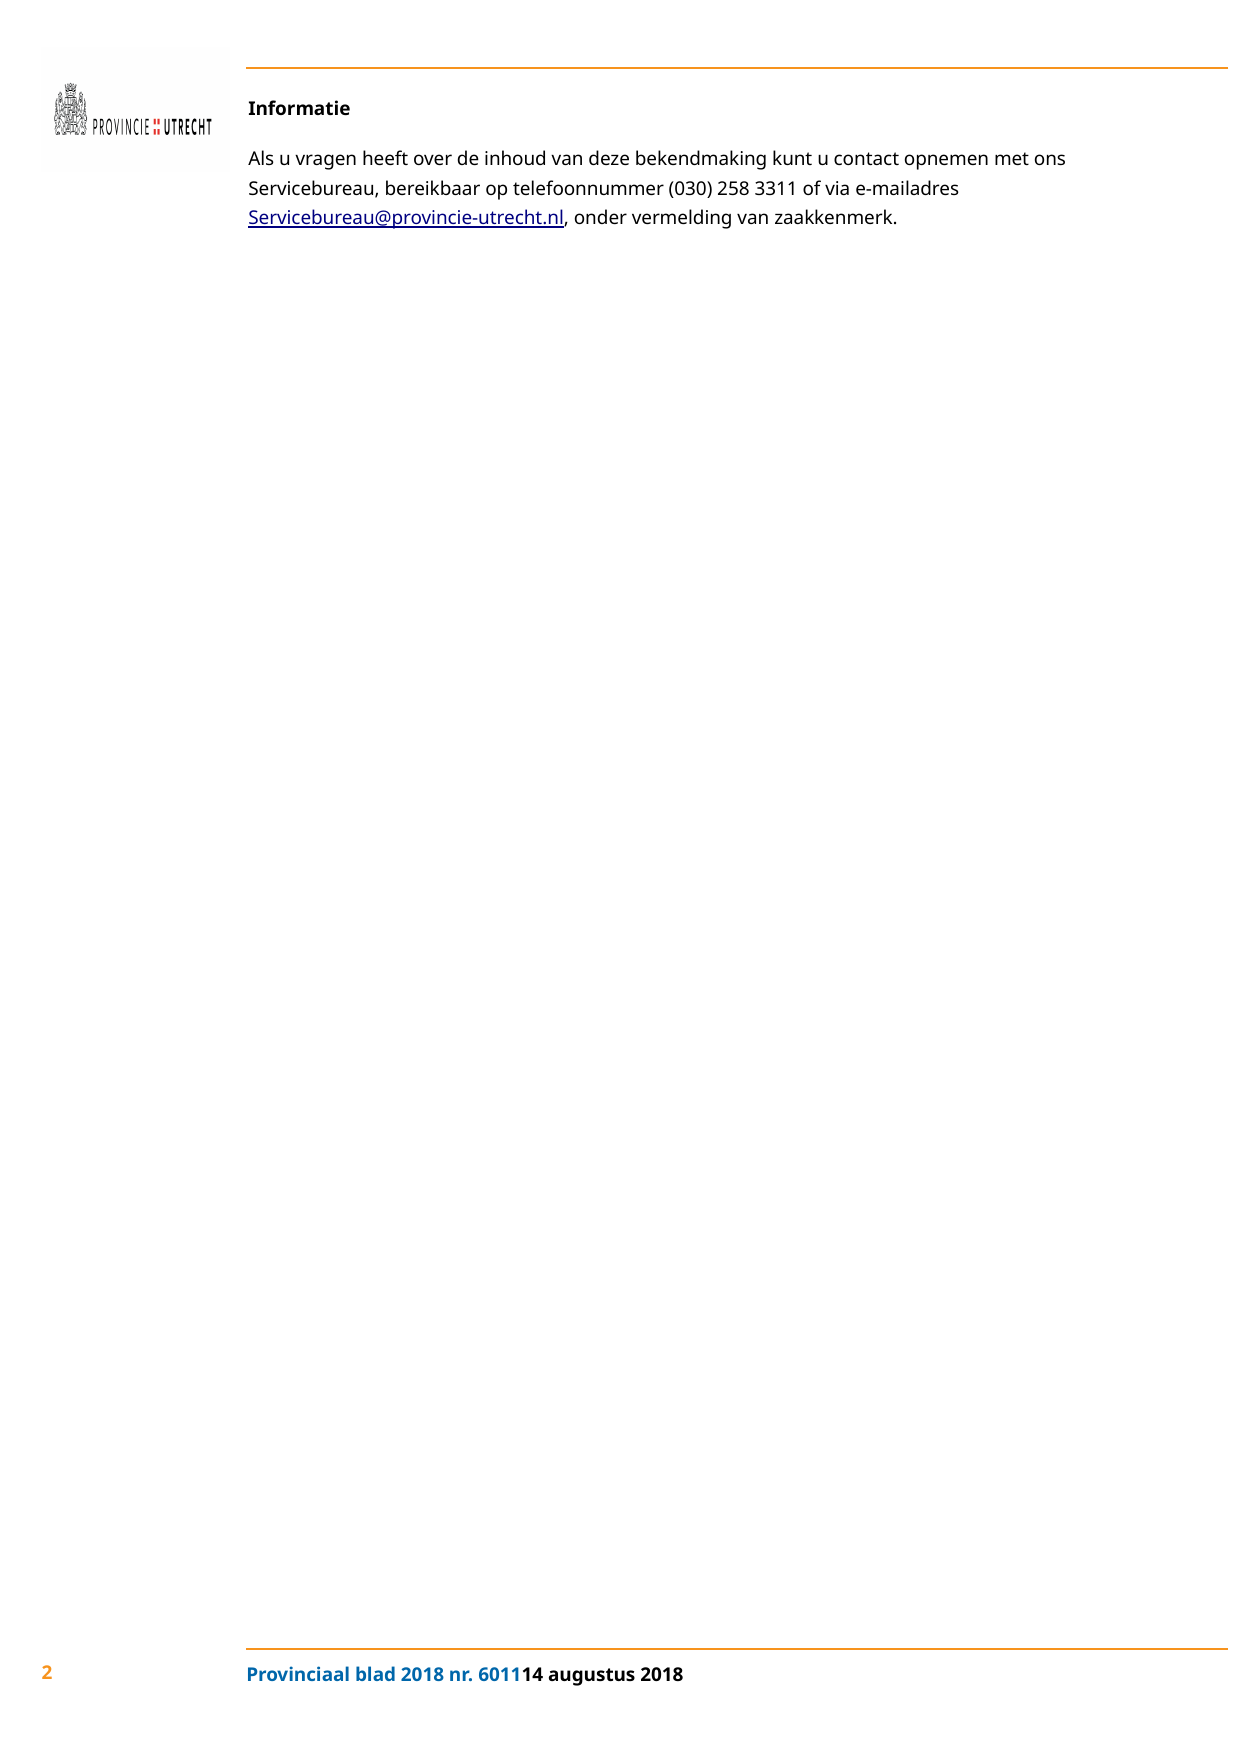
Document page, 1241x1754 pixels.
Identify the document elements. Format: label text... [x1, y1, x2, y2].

text Als u vragen heeft over de inhoud van deze bekendmaking kunt u contact opnemen met ons Servicebureau, bereikbaar op telefoonnummer (030) 258 3311 of via e-mailadres Servicebureau@provincie-utrecht.nl, onder vermelding van zaakkenmerk. [248, 145, 1152, 230]
picture [41, 47, 231, 172]
text Informatie [248, 95, 1152, 121]
